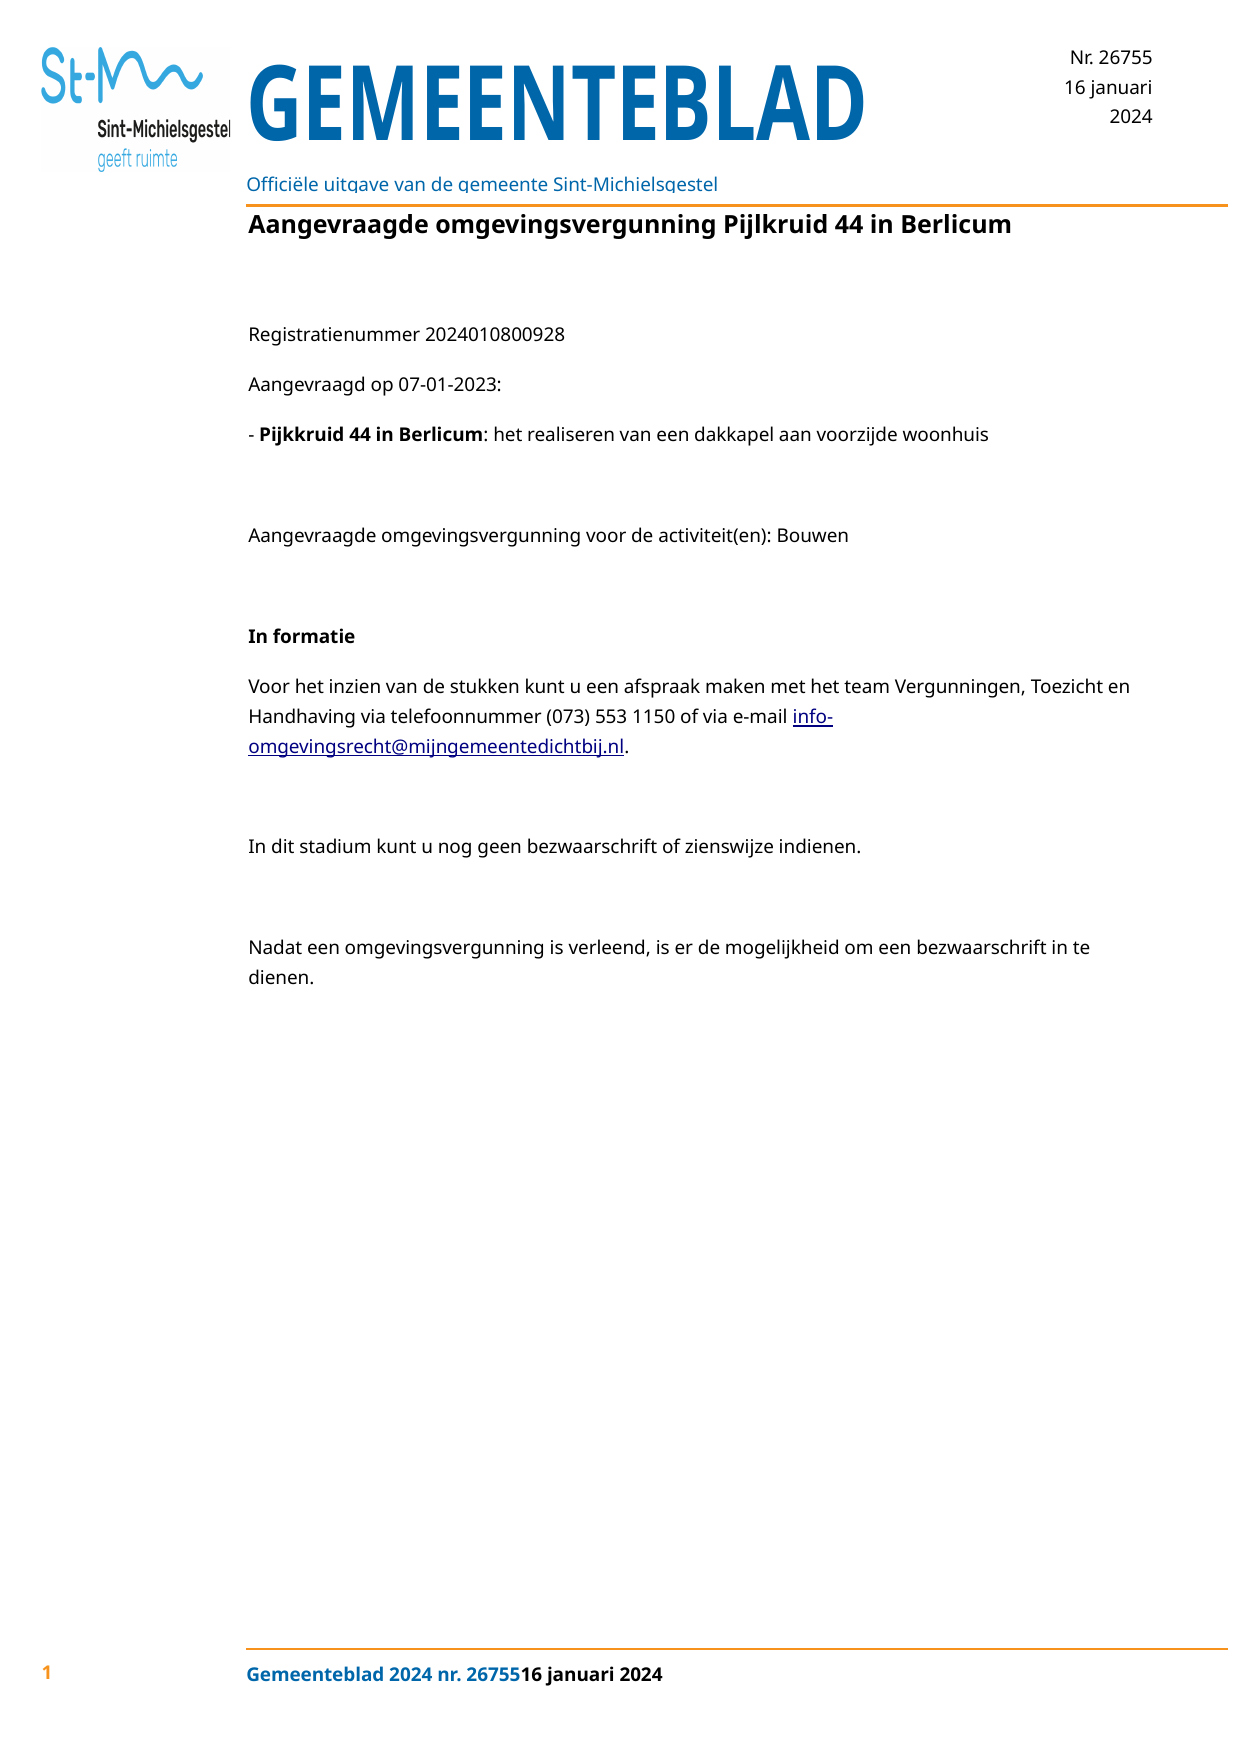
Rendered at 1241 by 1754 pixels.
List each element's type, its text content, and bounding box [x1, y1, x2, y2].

text Aangevraagde omgevingsvergunning voor de activiteit(en): Bouwen [248, 522, 1152, 548]
text Voor het inzien van de stukken kunt u een afspraak maken met het team Vergunningen, Toezicht en Handhaving via telefoonnummer (073) 553 1150 of via e-mail info-omgevingsrecht@mijngemeentedichtbij.nl. [248, 674, 1152, 758]
text Aangevraagde omgevingsvergunning Pijlkruid 44 in Berlicum [248, 207, 1152, 241]
text Aangevraagd op 07-01-2023: [248, 371, 1152, 397]
text In formatie [248, 623, 1152, 649]
text In dit stadium kunt u nog geen bezwaarschrift of zienswijze indienen. [248, 834, 1152, 859]
text - Pijkkruid 44 in Berlicum: het realiseren van een dakkapel aan voorzijde woonhuis [248, 422, 1152, 447]
text Nadat een omgevingsvergunning is verleend, is er de mogelijkheid om een bezwaarschrift in te dienen. [248, 934, 1152, 990]
text Registratienummer 2024010800928 [248, 321, 1152, 346]
picture [41, 47, 231, 172]
